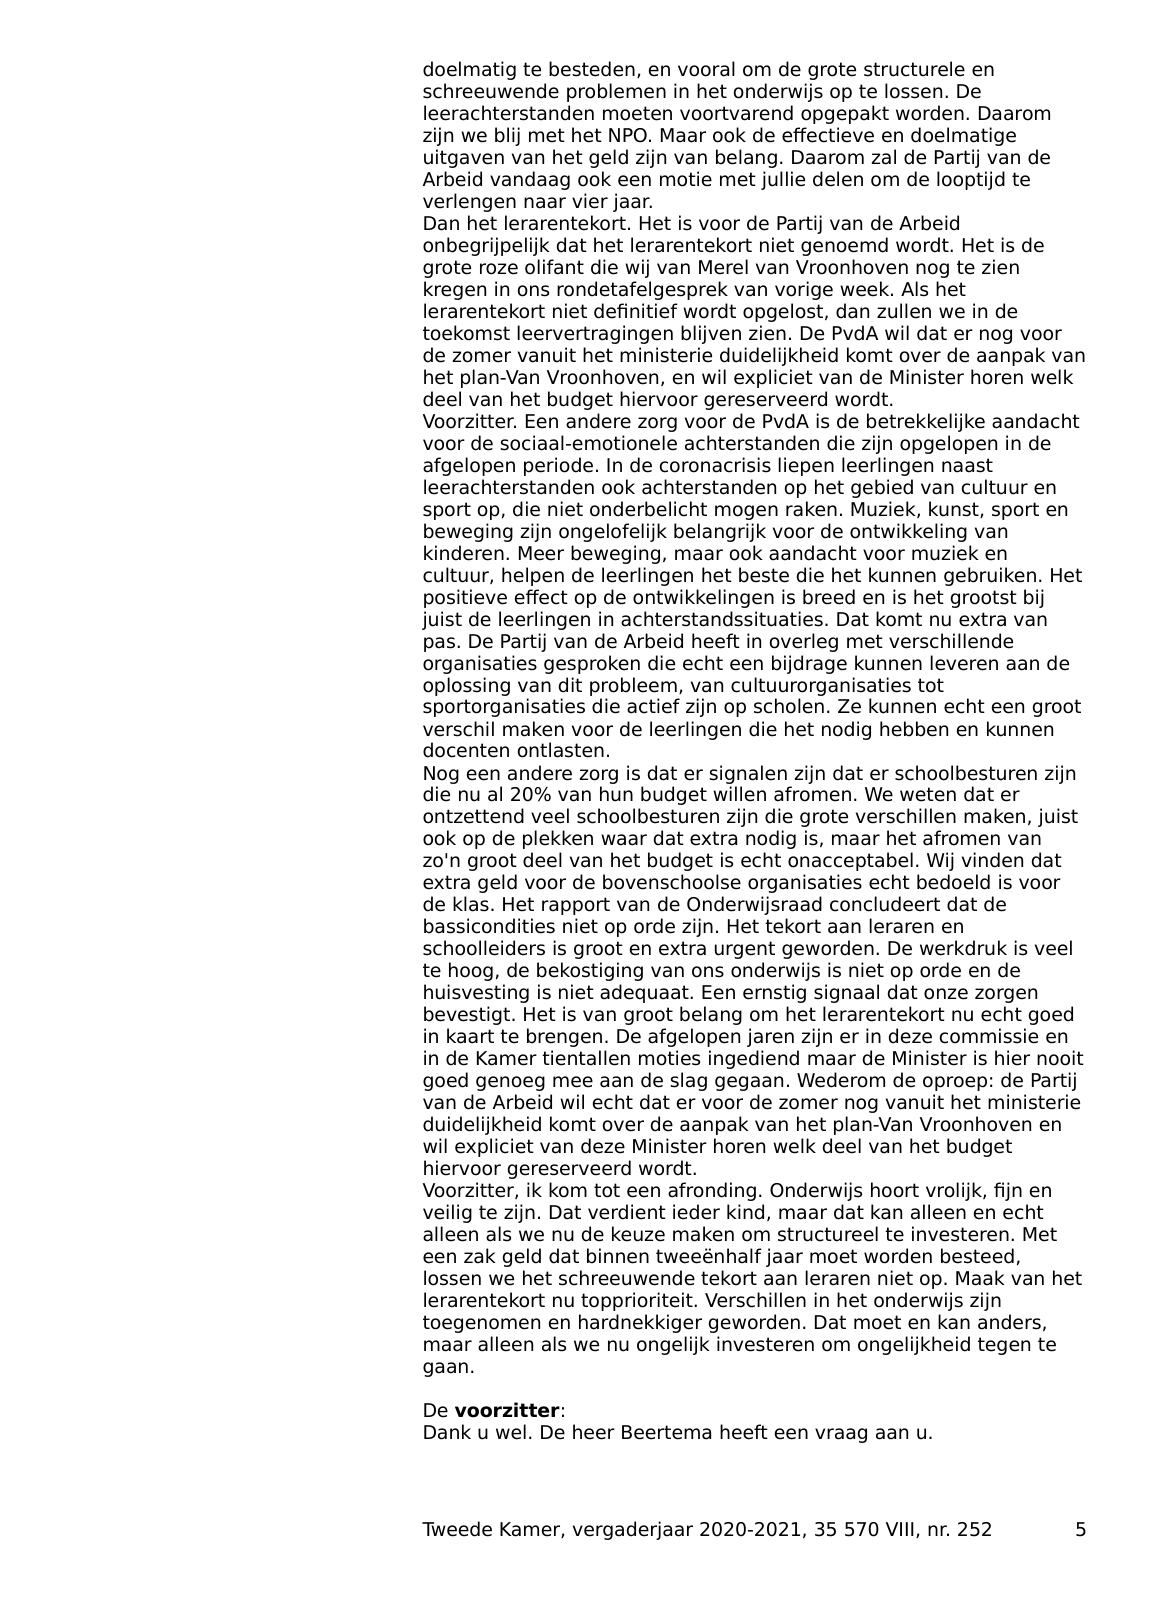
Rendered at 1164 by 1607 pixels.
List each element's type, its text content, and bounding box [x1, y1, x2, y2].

text Voorzitter, ik kom tot een afronding. Onderwijs hoort vrolijk, fijn en veilig te zijn. Dat verdient ieder kind, maar dat kan alleen en echt alleen als we nu de keuze maken om structureel te investeren. Met een zak geld dat binnen tweeënhalf jaar moet worden besteed, lossen we het schreeuwende tekort aan leraren niet op. Maak van het lerarentekort nu topprioriteit. Verschillen in het onderwijs zijn toegenomen en hardnekkiger geworden. Dat moet en kan anders, maar alleen als we nu ongelijk investeren om ongelijkheid tegen te gaan. [422, 1180, 1087, 1378]
text Dank u wel. De heer Beertema heeft een vraag aan u. [422, 1422, 1087, 1444]
text Dan het lerarentekort. Het is voor de Partij van de Arbeid onbegrijpelijk dat het lerarentekort niet genoemd wordt. Het is de grote roze olifant die wij van Merel van Vroonhoven nog te zien kregen in ons rondetafelgesprek van vorige week. Als het lerarentekort niet definitief wordt opgelost, dan zullen we in de toekomst leervertragingen blijven zien. De PvdA wil dat er nog voor de zomer vanuit het ministerie duidelijkheid komt over de aanpak van het plan-Van Vroonhoven, en wil expliciet van de Minister horen welk deel van het budget hiervoor gereserveerd wordt. [422, 213, 1087, 411]
text Voorzitter. Een andere zorg voor de PvdA is de betrekkelijke aandacht voor de sociaal-emotionele achterstanden die zijn opgelopen in de afgelopen periode. In de coronacrisis liepen leerlingen naast leerachterstanden ook achterstanden op het gebied van cultuur en sport op, die niet onderbelicht mogen raken. Muziek, kunst, sport en beweging zijn ongelofelijk belangrijk voor de ontwikkeling van kinderen. Meer beweging, maar ook aandacht voor muziek en cultuur, helpen de leerlingen het beste die het kunnen gebruiken. Het positieve effect op de ontwikkelingen is breed en is het grootst bij juist de leerlingen in achterstandssituaties. Dat komt nu extra van pas. De Partij van de Arbeid heeft in overleg met verschillende organisaties gesproken die echt een bijdrage kunnen leveren aan de oplossing van dit probleem, van cultuurorganisaties tot sportorganisaties die actief zijn op scholen. Ze kunnen echt een groot verschil maken voor de leerlingen die het nodig hebben en kunnen docenten ontlasten. [422, 411, 1087, 762]
text doelmatig te besteden, en vooral om de grote structurele en schreeuwende problemen in het onderwijs op te lossen. De leerachterstanden moeten voortvarend opgepakt worden. Daarom zijn we blij met het NPO. Maar ook de effectieve en doelmatige uitgaven van het geld zijn van belang. Daarom zal de Partij van de Arbeid vandaag ook een motie met jullie delen om de looptijd te verlengen naar vier jaar. [422, 59, 1087, 213]
text Nog een andere zorg is dat er signalen zijn dat er schoolbesturen zijn die nu al 20% van hun budget willen afromen. We weten dat er ontzettend veel schoolbesturen zijn die grote verschillen maken, juist ook op de plekken waar dat extra nodig is, maar het afromen van zo'n groot deel van het budget is echt onacceptabel. Wij vinden dat extra geld voor de bovenschoolse organisaties echt bedoeld is voor de klas. Het rapport van de Onderwijsraad concludeert dat de bassicondities niet op orde zijn. Het tekort aan leraren en schoolleiders is groot en extra urgent geworden. De werkdruk is veel te hoog, de bekostiging van ons onderwijs is niet op orde en de huisvesting is niet adequaat. Een ernstig signaal dat onze zorgen bevestigt. Het is van groot belang om het lerarentekort nu echt goed in kaart te brengen. De afgelopen jaren zijn er in deze commissie en in de Kamer tientallen moties ingediend maar de Minister is hier nooit goed genoeg mee aan de slag gegaan. Wederom de oproep: de Partij van de Arbeid wil echt dat er voor de zomer nog vanuit het ministerie duidelijkheid komt over de aanpak van het plan-Van Vroonhoven en wil expliciet van deze Minister horen welk deel van het budget hiervoor gereserveerd wordt. [422, 762, 1087, 1180]
text De voorzitter: [422, 1400, 1087, 1422]
